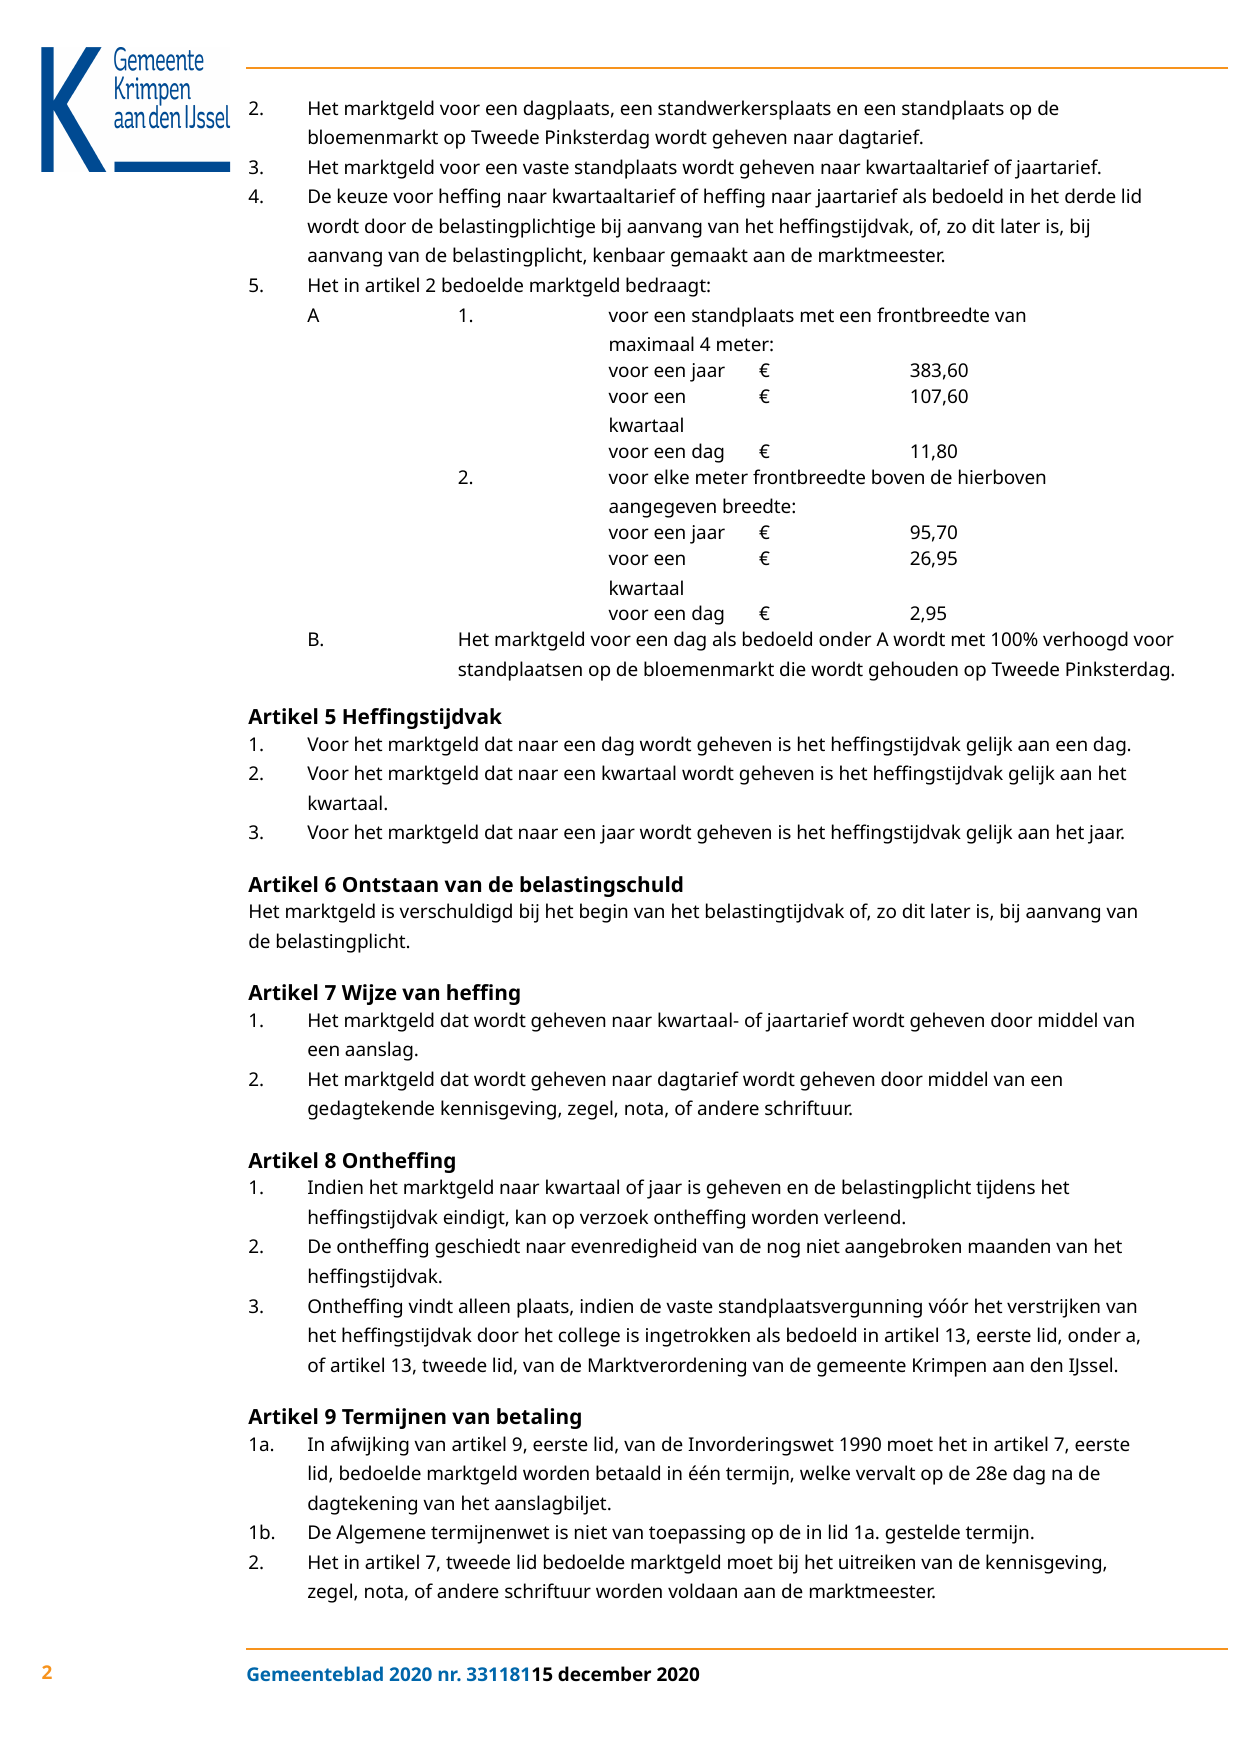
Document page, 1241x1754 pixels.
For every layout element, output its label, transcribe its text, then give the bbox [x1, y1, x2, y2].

table_cell 26,95 [910, 545, 1060, 600]
list Het marktgeld dat wordt geheven naar kwartaal- of jaartarief wordt geheven door middel van een aanslag. [248, 1007, 1152, 1062]
table_cell [1060, 383, 1211, 438]
table_cell € [759, 519, 909, 545]
table_cell [458, 600, 608, 626]
picture [41, 47, 231, 172]
table_cell [458, 519, 608, 545]
text Artikel 5 Heffingstijdvak [248, 702, 1152, 731]
table_cell voor een jaar [608, 519, 759, 545]
list De Algemene termijnenwet is niet van toepassing op de in lid 1a. gestelde termijn. [248, 1519, 1152, 1545]
table_cell 2,95 [910, 600, 1060, 626]
list Ontheffing vindt alleen plaats, indien de vaste standplaatsvergunning vóór het verstrijken van het heffingstijdvak door het college is ingetrokken als bedoeld in artikel 13, eerste lid, onder a, of artikel 13, tweede lid, van de Marktverordening van de gemeente Krimpen aan den IJssel. [248, 1293, 1152, 1378]
table_cell [307, 357, 458, 383]
table_cell € [759, 545, 909, 600]
list Het in artikel 2 bedoelde marktgeld bedraagt: [248, 272, 1152, 298]
list Het marktgeld voor een vaste standplaats wordt geheven naar kwartaaltarief of jaartarief. [248, 154, 1152, 180]
table_cell € [759, 438, 909, 464]
table_cell voor een kwartaal [608, 545, 759, 600]
table_cell voor elke meter frontbreedte boven de hierboven aangegeven breedte: [608, 464, 1060, 519]
table_cell voor een dag [608, 438, 759, 464]
text Artikel 8 Ontheffing [248, 1146, 1152, 1174]
table_header A [307, 302, 458, 357]
list Voor het marktgeld dat naar een jaar wordt geheven is het heffingstijdvak gelijk aan het jaar. [248, 819, 1152, 845]
list Indien het marktgeld naar kwartaal of jaar is geheven en de belastingplicht tijdens het heffingstijdvak eindigt, kan op verzoek ontheffing worden verleend. [248, 1174, 1152, 1230]
table_header voor een standplaats met een frontbreedte van maximaal 4 meter: [608, 302, 1060, 357]
table_cell [1060, 545, 1211, 600]
table_cell [307, 383, 458, 438]
table_cell 107,60 [910, 383, 1060, 438]
table_cell [307, 600, 458, 626]
text Artikel 7 Wijze van heffing [248, 978, 1152, 1007]
table_cell € [759, 600, 909, 626]
table_cell [458, 545, 608, 600]
table_cell voor een kwartaal [608, 383, 759, 438]
list Voor het marktgeld dat naar een dag wordt geheven is het heffingstijdvak gelijk aan een dag. [248, 731, 1152, 757]
list Voor het marktgeld dat naar een kwartaal wordt geheven is het heffingstijdvak gelijk aan het kwartaal. [248, 760, 1152, 816]
list Het marktgeld dat wordt geheven naar dagtarief wordt geheven door middel van een gedagtekende kennisgeving, zegel, nota, of andere schriftuur. [248, 1066, 1152, 1121]
table_cell [1060, 357, 1211, 383]
table_cell € [759, 357, 909, 383]
table_cell [1060, 519, 1211, 545]
table_cell [1060, 600, 1211, 626]
table_cell voor een jaar [608, 357, 759, 383]
list De keuze voor heffing naar kwartaaltarief of heffing naar jaartarief als bedoeld in het derde lid wordt door de belastingplichtige bij aanvang van het heffingstijdvak, of, zo dit later is, bij aanvang van de belastingplicht, kenbaar gemaakt aan de marktmeester. [248, 183, 1152, 268]
list In afwijking van artikel 9, eerste lid, van de Invorderingswet 1990 moet het in artikel 7, eerste lid, bedoelde marktgeld worden betaald in één termijn, welke vervalt op de 28e dag na de dagtekening van het aanslagbiljet. [248, 1431, 1152, 1516]
table_cell € [759, 383, 909, 438]
table_cell [307, 545, 458, 600]
table_cell [458, 383, 608, 438]
table_cell voor een dag [608, 600, 759, 626]
table_cell [307, 464, 458, 519]
table_cell B. [307, 626, 458, 681]
table_cell [458, 438, 608, 464]
table_cell [1060, 464, 1211, 519]
table_cell Het marktgeld voor een dag als bedoeld onder A wordt met 100% verhoogd voor standplaatsen op de bloemenmarkt die wordt gehouden op Tweede Pinksterdag. [458, 626, 1211, 681]
list Het in artikel 7, tweede lid bedoelde marktgeld moet bij het uitreiken van de kennisgeving, zegel, nota, of andere schriftuur worden voldaan aan de marktmeester. [248, 1549, 1152, 1604]
table_cell 11,80 [910, 438, 1060, 464]
text Het marktgeld is verschuldigd bij het begin van het belastingtijdvak of, zo dit later is, bij aanvang van de belastingplicht. [248, 898, 1152, 954]
text Artikel 6 Ontstaan van de belastingschuld [248, 870, 1152, 898]
table_cell [307, 519, 458, 545]
table_cell 95,70 [910, 519, 1060, 545]
list Het marktgeld voor een dagplaats, een standwerkersplaats en een standplaats op de bloemenmarkt op Tweede Pinksterdag wordt geheven naar dagtarief. [248, 95, 1152, 150]
table_cell 383,60 [910, 357, 1060, 383]
table_header 1. [458, 302, 608, 357]
text Artikel 9 Termijnen van betaling [248, 1402, 1152, 1431]
table_header [1060, 302, 1211, 357]
table_cell [1060, 438, 1211, 464]
table_cell [307, 438, 458, 464]
table_cell 2. [458, 464, 608, 519]
table_cell [458, 357, 608, 383]
list De ontheffing geschiedt naar evenredigheid van de nog niet aangebroken maanden van het heffingstijdvak. [248, 1234, 1152, 1289]
